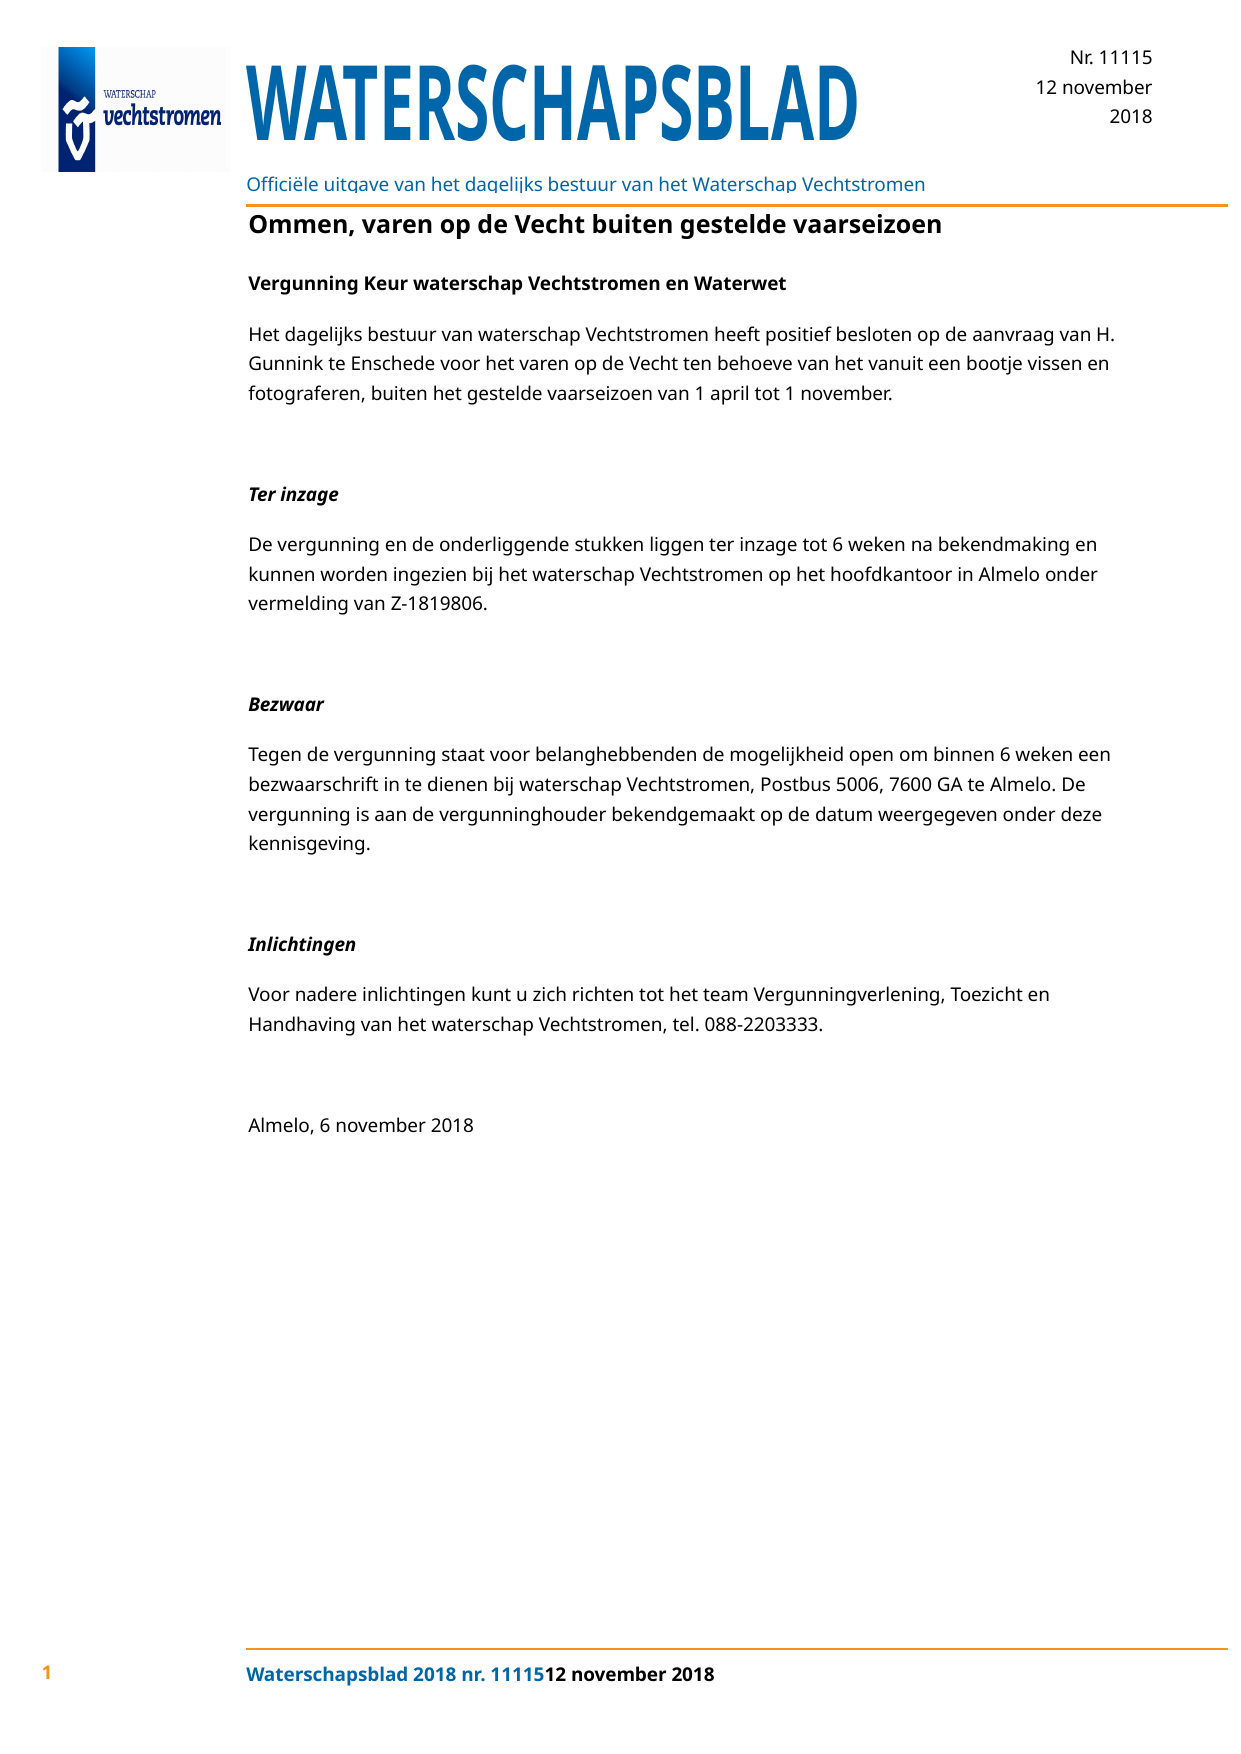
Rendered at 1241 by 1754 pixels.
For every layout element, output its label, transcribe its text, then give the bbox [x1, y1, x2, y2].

text De vergunning en de onderliggende stukken liggen ter inzage tot 6 weken na bekendmaking en kunnen worden ingezien bij het waterschap Vechtstromen op het hoofdkantoor in Almelo onder vermelding van Z-1819806. [248, 531, 1152, 616]
text Het dagelijks bestuur van waterschap Vechtstromen heeft positief besloten op de aanvraag van H. Gunnink te Enschede voor het varen op de Vecht ten behoeve van het vanuit een bootje vissen en fotograferen, buiten het gestelde vaarseizoen van 1 april tot 1 november. [248, 321, 1152, 406]
text Inlichtingen [248, 931, 1152, 957]
text Ter inzage [248, 481, 1152, 506]
text Tegen de vergunning staat voor belanghebbenden de mogelijkheid open om binnen 6 weken een bezwaarschrift in te dienen bij waterschap Vechtstromen, Postbus 5006, 7600 GA te Almelo. De vergunning is aan de vergunninghouder bekendgemaakt op de datum weergegeven onder deze kennisgeving. [248, 742, 1152, 856]
text Bezwaar [248, 691, 1152, 717]
picture [41, 47, 231, 172]
text Almelo, 6 november 2018 [248, 1112, 1152, 1138]
text Ommen, varen op de Vecht buiten gestelde vaarseizoen [248, 207, 1152, 241]
text Voor nadere inlichtingen kunt u zich richten tot het team Vergunningverlening, Toezicht en Handhaving van het waterschap Vechtstromen, tel. 088-2203333. [248, 982, 1152, 1037]
text Vergunning Keur waterschap Vechtstromen en Waterwet [248, 270, 1152, 296]
